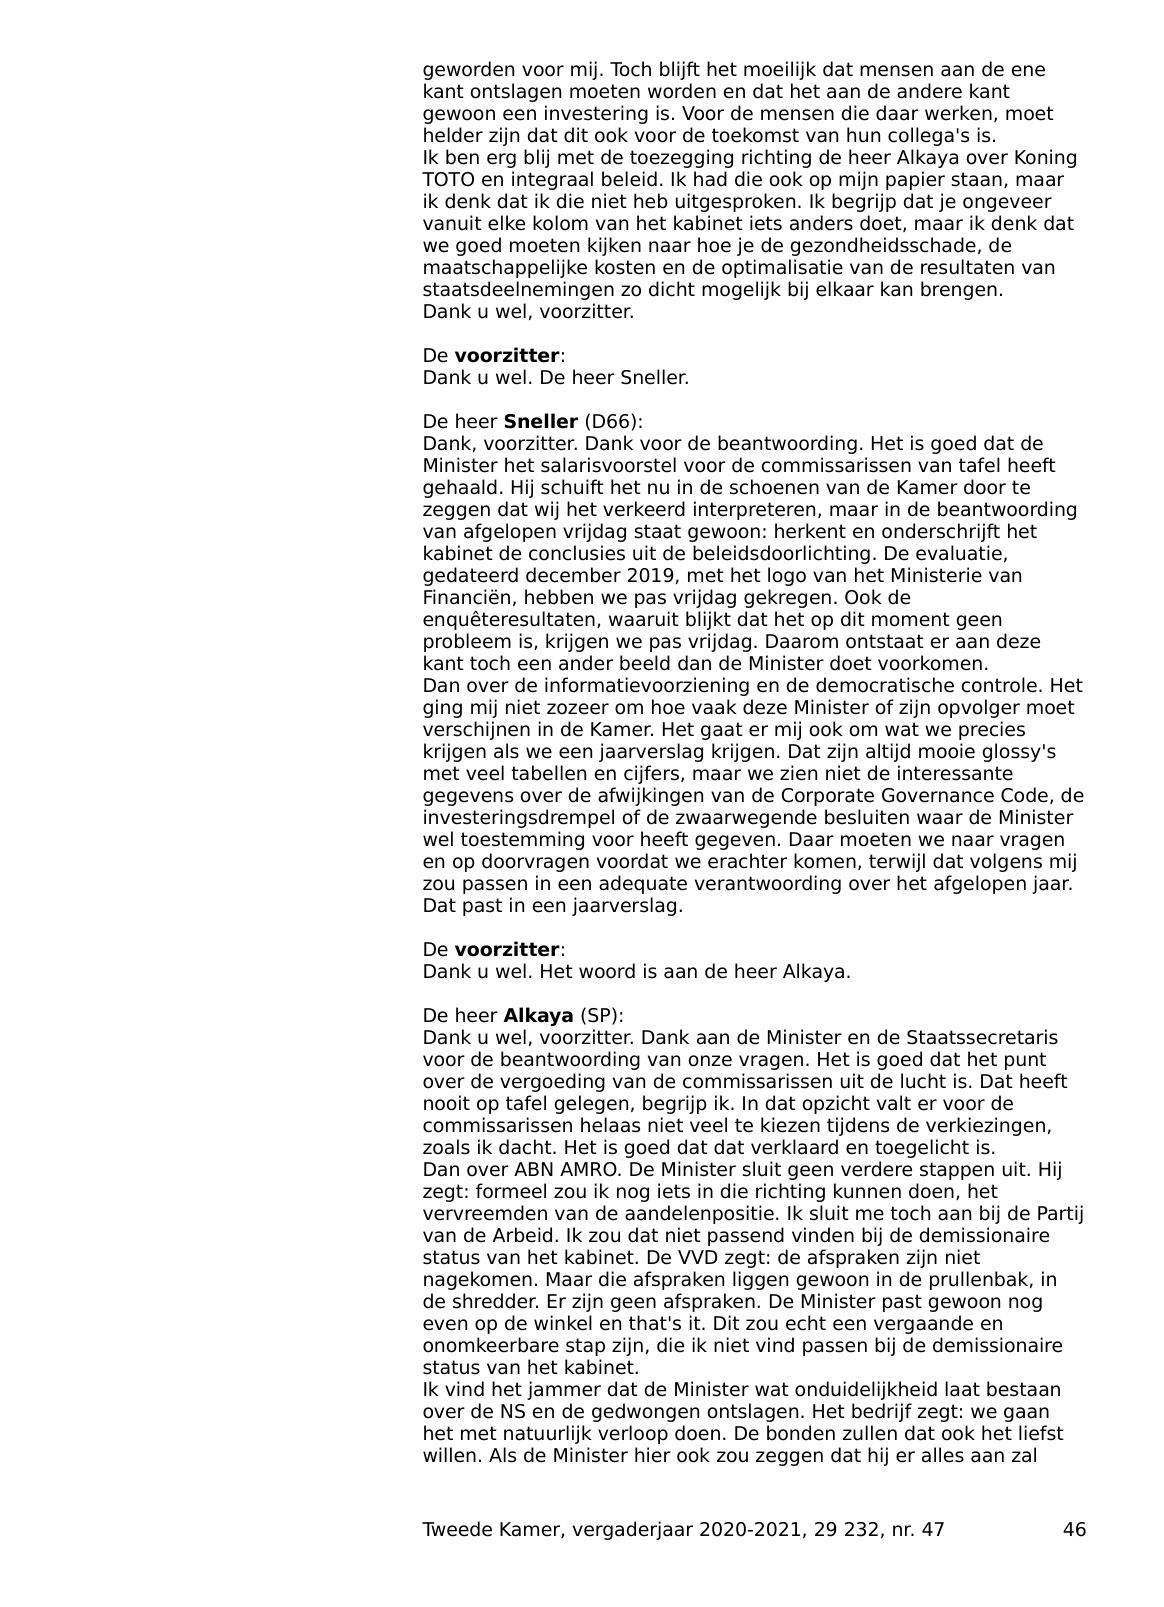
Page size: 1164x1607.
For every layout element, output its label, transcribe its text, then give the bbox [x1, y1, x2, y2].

text Dank u wel. Het woord is aan de heer Alkaya. [422, 961, 1087, 983]
text De heer Alkaya (SP): [422, 1005, 1087, 1027]
text Dan over de informatievoorziening en de democratische controle. Het ging mij niet zozeer om hoe vaak deze Minister of zijn opvolger moet verschijnen in de Kamer. Het gaat er mij ook om wat we precies krijgen als we een jaarverslag krijgen. Dat zijn altijd mooie glossy's met veel tabellen en cijfers, maar we zien niet de interessante gegevens over de afwijkingen van de Corporate Governance Code, de investeringsdrempel of de zwaarwegende besluiten waar de Minister wel toestemming voor heeft gegeven. Daar moeten we naar vragen en op doorvragen voordat we erachter komen, terwijl dat volgens mij zou passen in een adequate verantwoording over het afgelopen jaar. Dat past in een jaarverslag. [422, 675, 1087, 917]
text Ik vind het jammer dat de Minister wat onduidelijkheid laat bestaan over de NS en de gedwongen ontslagen. Het bedrijf zegt: we gaan het met natuurlijk verloop doen. De bonden zullen dat ook het liefst willen. Als de Minister hier ook zou zeggen dat hij er alles aan zal [422, 1379, 1087, 1467]
text Ik ben erg blij met de toezegging richting de heer Alkaya over Koning TOTO en integraal beleid. Ik had die ook op mijn papier staan, maar ik denk dat ik die niet heb uitgesproken. Ik begrijp dat je ongeveer vanuit elke kolom van het kabinet iets anders doet, maar ik denk dat we goed moeten kijken naar hoe je de gezondheidsschade, de maatschappelijke kosten en de optimalisatie van de resultaten van staatsdeelnemingen zo dicht mogelijk bij elkaar kan brengen. [422, 147, 1087, 301]
text Dank, voorzitter. Dank voor de beantwoording. Het is goed dat de Minister het salarisvoorstel voor de commissarissen van tafel heeft gehaald. Hij schuift het nu in de schoenen van de Kamer door te zeggen dat wij het verkeerd interpreteren, maar in de beantwoording van afgelopen vrijdag staat gewoon: herkent en onderschrijft het kabinet de conclusies uit de beleidsdoorlichting. De evaluatie, gedateerd december 2019, met het logo van het Ministerie van Financiën, hebben we pas vrijdag gekregen. Ook de enquêteresultaten, waaruit blijkt dat het op dit moment geen probleem is, krijgen we pas vrijdag. Daarom ontstaat er aan deze kant toch een ander beeld dan de Minister doet voorkomen. [422, 433, 1087, 675]
text Dank u wel, voorzitter. Dank aan de Minister en de Staatssecretaris voor de beantwoording van onze vragen. Het is goed dat het punt over de vergoeding van de commissarissen uit de lucht is. Dat heeft nooit op tafel gelegen, begrijp ik. In dat opzicht valt er voor de commissarissen helaas niet veel te kiezen tijdens de verkiezingen, zoals ik dacht. Het is goed dat dat verklaard en toegelicht is. [422, 1027, 1087, 1159]
text Dan over ABN AMRO. De Minister sluit geen verdere stappen uit. Hij zegt: formeel zou ik nog iets in die richting kunnen doen, het vervreemden van de aandelenpositie. Ik sluit me toch aan bij de Partij van de Arbeid. Ik zou dat niet passend vinden bij de demissionaire status van het kabinet. De VVD zegt: de afspraken zijn niet nagekomen. Maar die afspraken liggen gewoon in de prullenbak, in de shredder. Er zijn geen afspraken. De Minister past gewoon nog even op de winkel en that's it. Dit zou echt een vergaande en onomkeerbare stap zijn, die ik niet vind passen bij de demissionaire status van het kabinet. [422, 1159, 1087, 1379]
text geworden voor mij. Toch blijft het moeilijk dat mensen aan de ene kant ontslagen moeten worden en dat het aan de andere kant gewoon een investering is. Voor de mensen die daar werken, moet helder zijn dat dit ook voor de toekomst van hun collega's is. [422, 59, 1087, 147]
text De voorzitter: [422, 939, 1087, 961]
text Dank u wel. De heer Sneller. [422, 367, 1087, 389]
text De heer Sneller (D66): [422, 411, 1087, 433]
text Dank u wel, voorzitter. [422, 301, 1087, 323]
text De voorzitter: [422, 345, 1087, 367]
